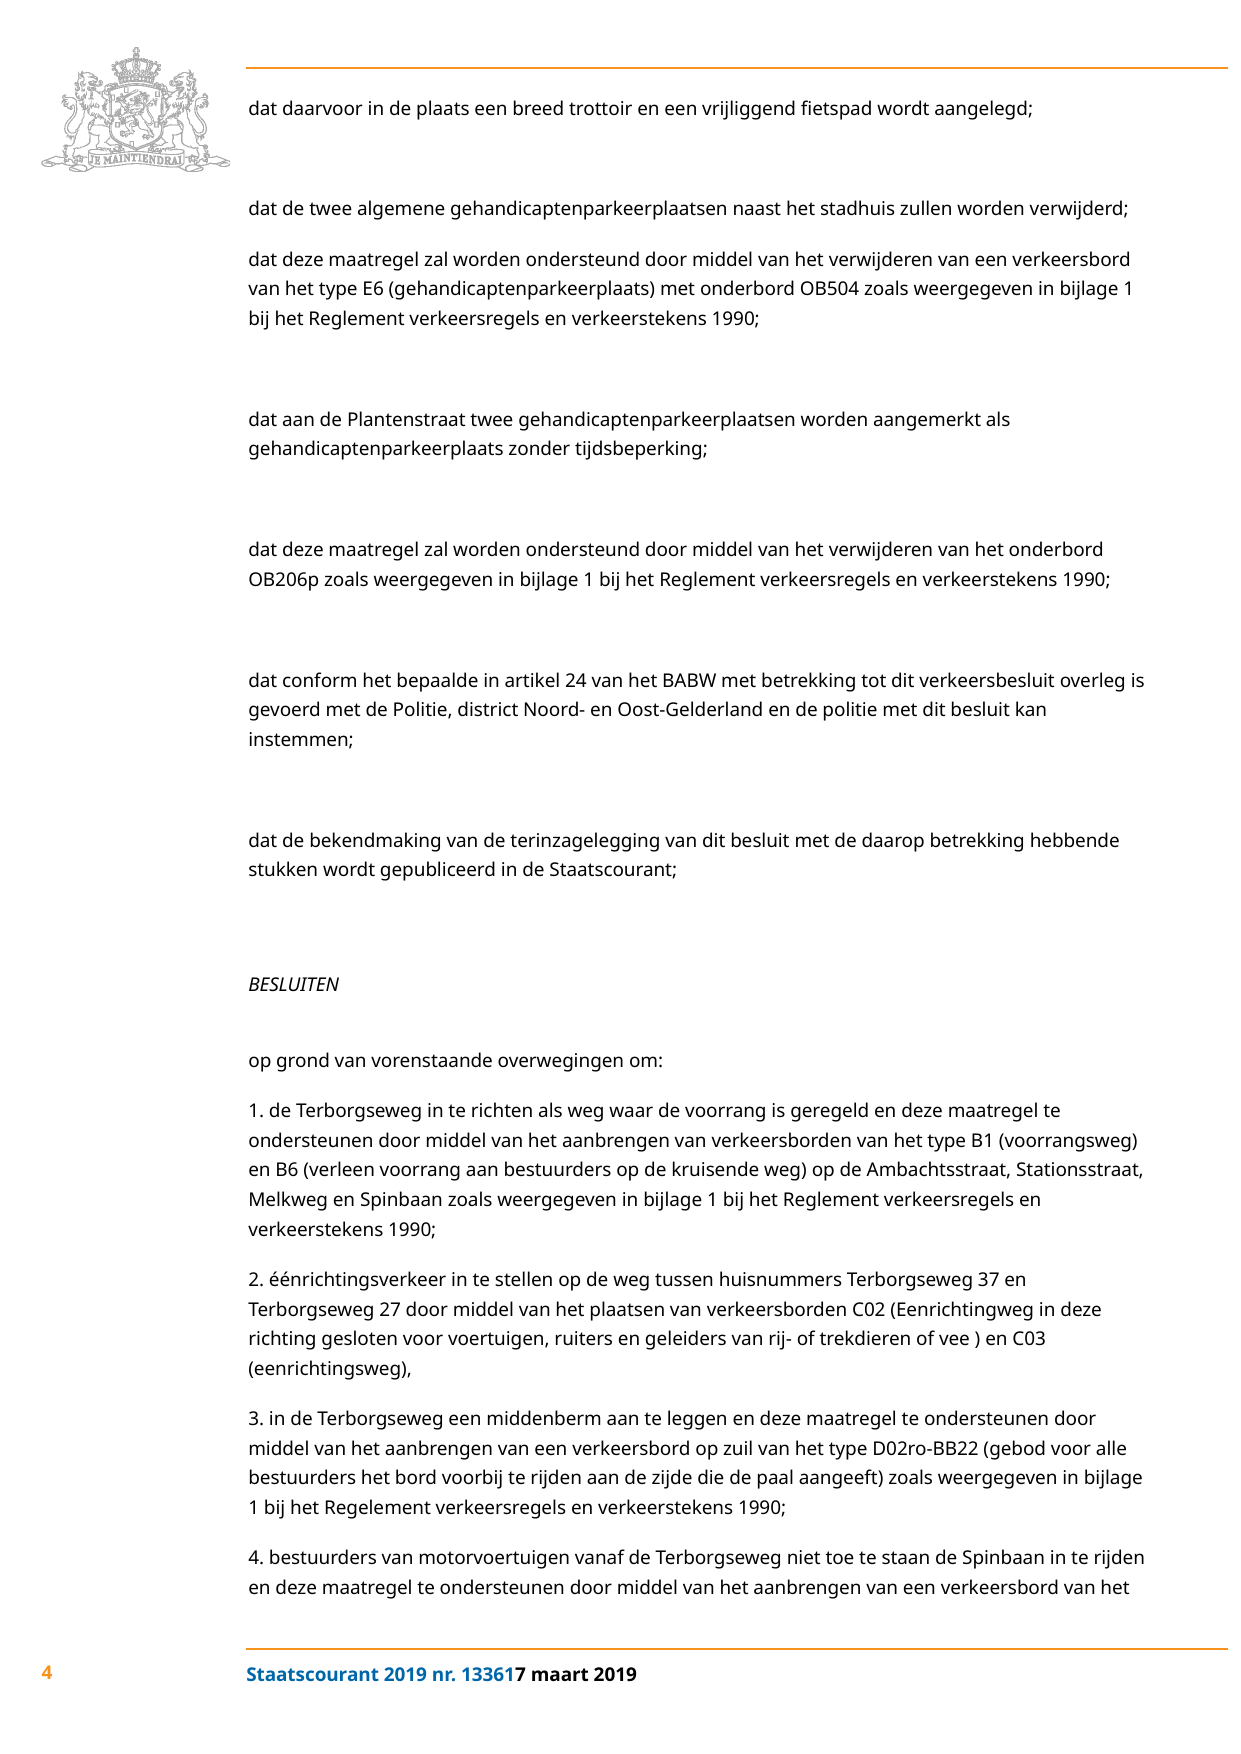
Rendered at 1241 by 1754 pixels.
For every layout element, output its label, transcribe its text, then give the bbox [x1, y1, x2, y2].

text dat de bekendmaking van de terinzagelegging van dit besluit met de daarop betrekking hebbende stukken wordt gepubliceerd in de Staatscourant; [248, 827, 1152, 882]
text 1. de Terborgseweg in te richten als weg waar de voorrang is geregeld en deze maatregel te ondersteunen door middel van het aanbrengen van verkeersborden van het type B1 (voorrangsweg) en B6 (verleen voorrang aan bestuurders op de kruisende weg) op de Ambachtsstraat, Stationsstraat, Melkweg en Spinbaan zoals weergegeven in bijlage 1 bij het Reglement verkeersregels en verkeerstekens 1990; [248, 1097, 1152, 1241]
text dat de twee algemene gehandicaptenparkeerplaatsen naast het stadhuis zullen worden verwijderd; [248, 196, 1152, 221]
text 2. éénrichtingsverkeer in te stellen op de weg tussen huisnummers Terborgseweg 37 en Terborgseweg 27 door middel van het plaatsen van verkeersborden C02 (Eenrichtingweg in deze richting gesloten voor voertuigen, ruiters en geleiders van rij- of trekdieren of vee ) en C03 (eenrichtingsweg), [248, 1266, 1152, 1381]
text BESLUITEN [248, 971, 1152, 997]
text dat daarvoor in de plaats een breed trottoir en een vrijliggend fietspad wordt aangelegd; [248, 95, 1152, 121]
text dat conform het bepaalde in artikel 24 van het BABW met betrekking tot dit verkeersbesluit overleg is gevoerd met de Politie, district Noord- en Oost-Gelderland en de politie met dit besluit kan instemmen; [248, 667, 1152, 752]
text dat deze maatregel zal worden ondersteund door middel van het verwijderen van een verkeersbord van het type E6 (gehandicaptenparkeerplaats) met onderbord OB504 zoals weergegeven in bijlage 1 bij het Reglement verkeersregels en verkeerstekens 1990; [248, 246, 1152, 331]
text dat deze maatregel zal worden ondersteund door middel van het verwijderen van het onderbord OB206p zoals weergegeven in bijlage 1 bij het Reglement verkeersregels en verkeerstekens 1990; [248, 536, 1152, 592]
text 4. bestuurders van motorvoertuigen vanaf de Terborgseweg niet toe te staan de Spinbaan in te rijden en deze maatregel te ondersteunen door middel van het aanbrengen van een verkeersbord van het [248, 1544, 1152, 1600]
text 3. in de Terborgseweg een middenberm aan te leggen en deze maatregel te ondersteunen door middel van het aanbrengen van een verkeersbord op zuil van het type D02ro-BB22 (gebod voor alle bestuurders het bord voorbij te rijden aan de zijde die de paal aangeeft) zoals weergegeven in bijlage 1 bij het Regelement verkeersregels en verkeerstekens 1990; [248, 1405, 1152, 1520]
picture [41, 47, 231, 172]
text op grond van vorenstaande overwegingen om: [248, 1047, 1152, 1073]
text dat aan de Plantenstraat twee gehandicaptenparkeerplaatsen worden aangemerkt als gehandicaptenparkeerplaats zonder tijdsbeperking; [248, 406, 1152, 461]
